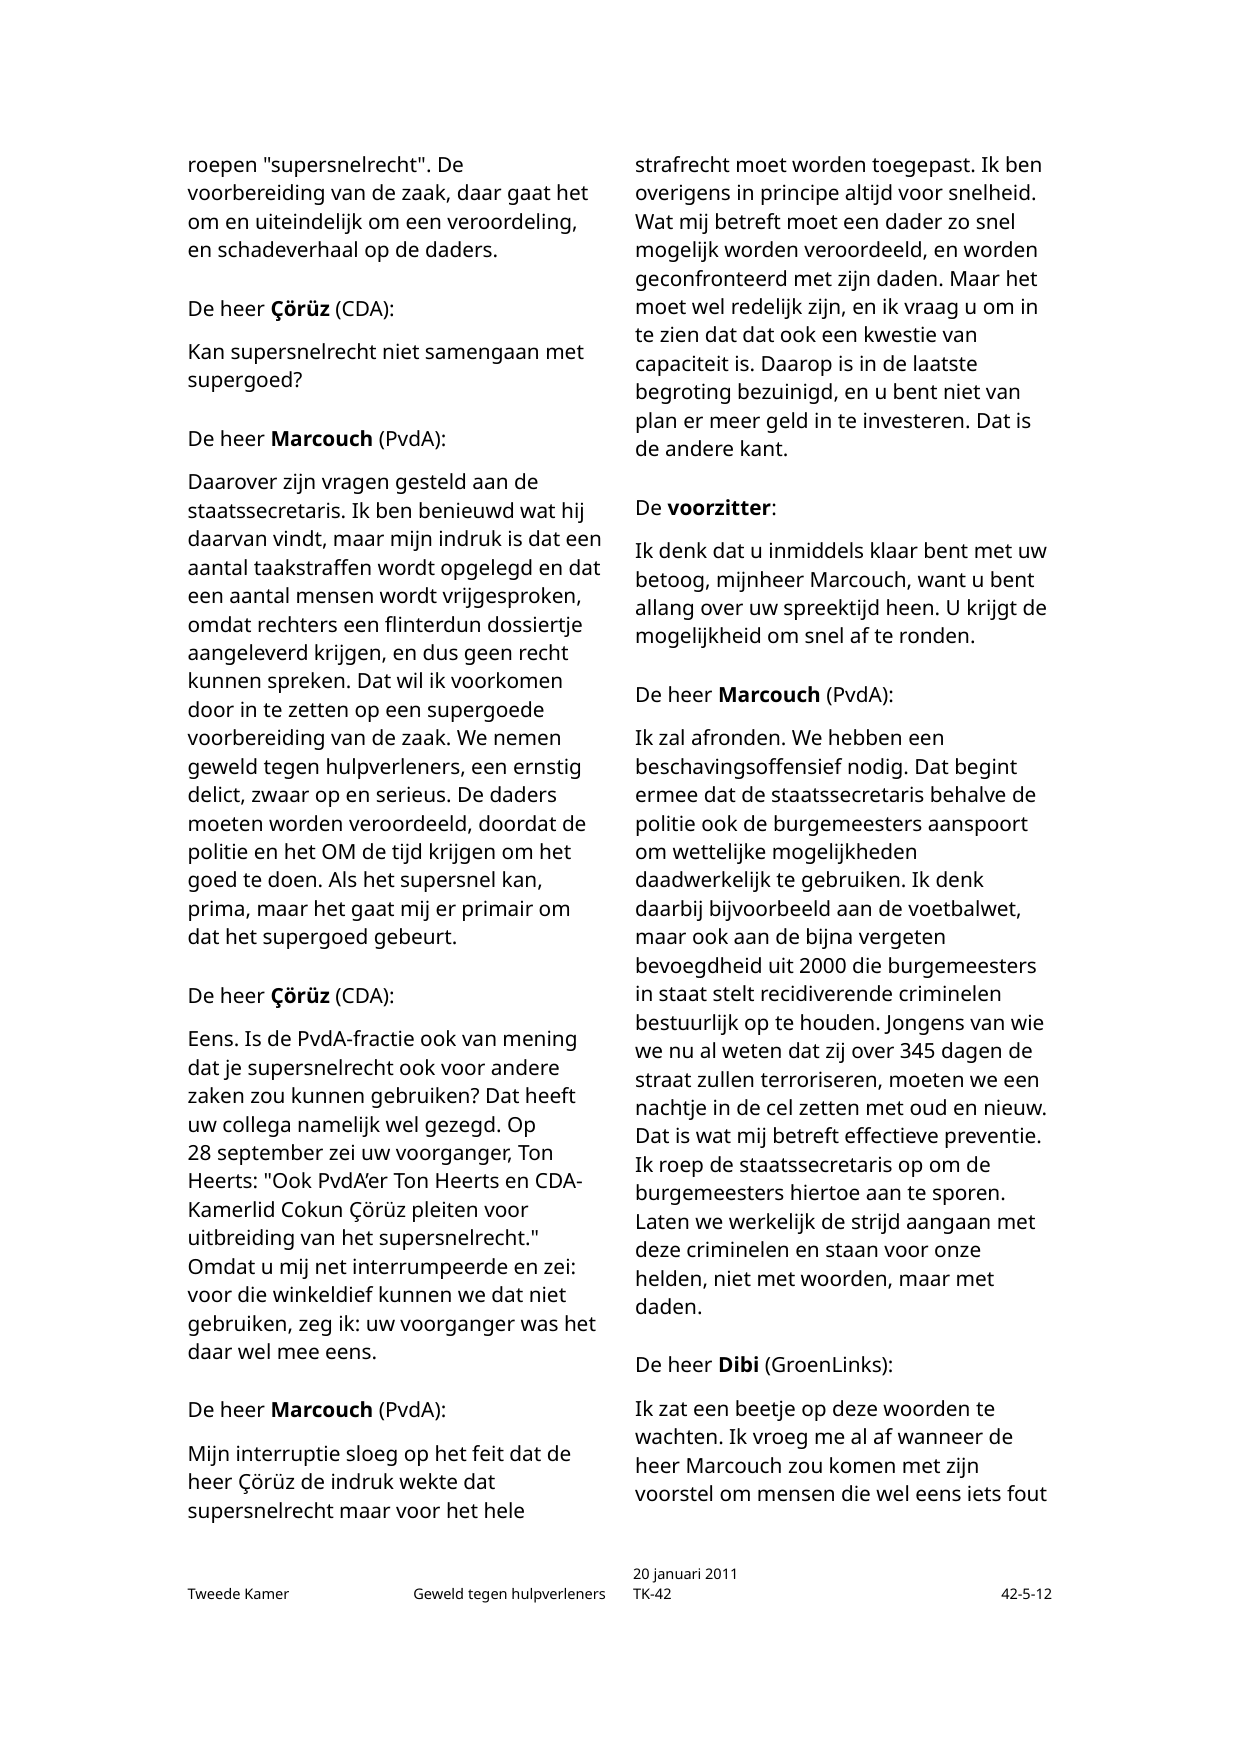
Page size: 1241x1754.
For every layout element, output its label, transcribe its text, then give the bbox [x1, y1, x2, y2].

text De heer Marcouch (PvdA): [187, 424, 605, 452]
text roepen "supersnelrecht". De voorbereiding van de zaak, daar gaat het om en uiteindelijk om een veroordeling, en schadeverhaal op de daders. [187, 150, 605, 264]
text Ik zat een beetje op deze woorden te wachten. Ik vroeg me al af wanneer de heer Marcouch zou komen met zijn voorstel om mensen die wel eens iets fout [635, 1394, 1053, 1508]
text De heer Marcouch (PvdA): [635, 680, 1053, 708]
text De heer Çörüz (CDA): [187, 294, 605, 322]
text De heer Çörüz (CDA): [187, 981, 605, 1009]
text De heer Marcouch (PvdA): [187, 1396, 605, 1424]
text Eens. Is de PvdA-fractie ook van mening dat je supersnelrecht ook voor andere zaken zou kunnen gebruiken? Dat heeft uw collega namelijk wel gezegd. Op 28 september zei uw voorganger, Ton Heerts: "Ook PvdA’er Ton Heerts en CDA-Kamerlid Cokun Çörüz pleiten voor uitbreiding van het supersnelrecht." Omdat u mij net interrumpeerde en zei: voor die winkeldief kunnen we dat niet gebruiken, zeg ik: uw voorganger was het daar wel mee eens. [187, 1024, 605, 1366]
text Ik zal afronden. We hebben een beschavingsoffensief nodig. Dat begint ermee dat de staatssecretaris behalve de politie ook de burgemeesters aanspoort om wettelijke mogelijkheden daadwerkelijk te gebruiken. Ik denk daarbij bijvoorbeeld aan de voetbalwet, maar ook aan de bijna vergeten bevoegdheid uit 2000 die burgemeesters in staat stelt recidiverende criminelen bestuurlijk op te houden. Jongens van wie we nu al weten dat zij over 345 dagen de straat zullen terroriseren, moeten we een nachtje in de cel zetten met oud en nieuw. Dat is wat mij betreft effectieve preventie. Ik roep de staatssecretaris op om de burgemeesters hiertoe aan te sporen. Laten we werkelijk de strijd aangaan met deze criminelen en staan voor onze helden, niet met woorden, maar met daden. [635, 723, 1053, 1321]
text Ik denk dat u inmiddels klaar bent met uw betoog, mijnheer Marcouch, want u bent allang over uw spreektijd heen. U krijgt de mogelijkheid om snel af te ronden. [635, 536, 1053, 650]
text Kan supersnelrecht niet samengaan met supergoed? [187, 337, 605, 394]
text De voorzitter: [635, 493, 1053, 521]
text strafrecht moet worden toegepast. Ik ben overigens in principe altijd voor snelheid. Wat mij betreft moet een dader zo snel mogelijk worden veroordeeld, en worden geconfronteerd met zijn daden. Maar het moet wel redelijk zijn, en ik vraag u om in te zien dat dat ook een kwestie van capaciteit is. Daarop is in de laatste begroting bezuinigd, en u bent niet van plan er meer geld in te investeren. Dat is de andere kant. [635, 150, 1053, 463]
text Mijn interruptie sloeg op het feit dat de heer Çörüz de indruk wekte dat supersnelrecht maar voor het hele [187, 1439, 605, 1524]
text De heer Dibi (GroenLinks): [635, 1351, 1053, 1379]
text Daarover zijn vragen gesteld aan de staatssecretaris. Ik ben benieuwd wat hij daarvan vindt, maar mijn indruk is dat een aantal taakstraffen wordt opgelegd en dat een aantal mensen wordt vrijgesproken, omdat rechters een flinterdun dossiertje aangeleverd krijgen, en dus geen recht kunnen spreken. Dat wil ik voorkomen door in te zetten op een supergoede voorbereiding van de zaak. We nemen geweld tegen hulpverleners, een ernstig delict, zwaar op en serieus. De daders moeten worden veroordeeld, doordat de politie en het OM de tijd krijgen om het goed te doen. Als het supersnel kan, prima, maar het gaat mij er primair om dat het supergoed gebeurt. [187, 467, 605, 951]
